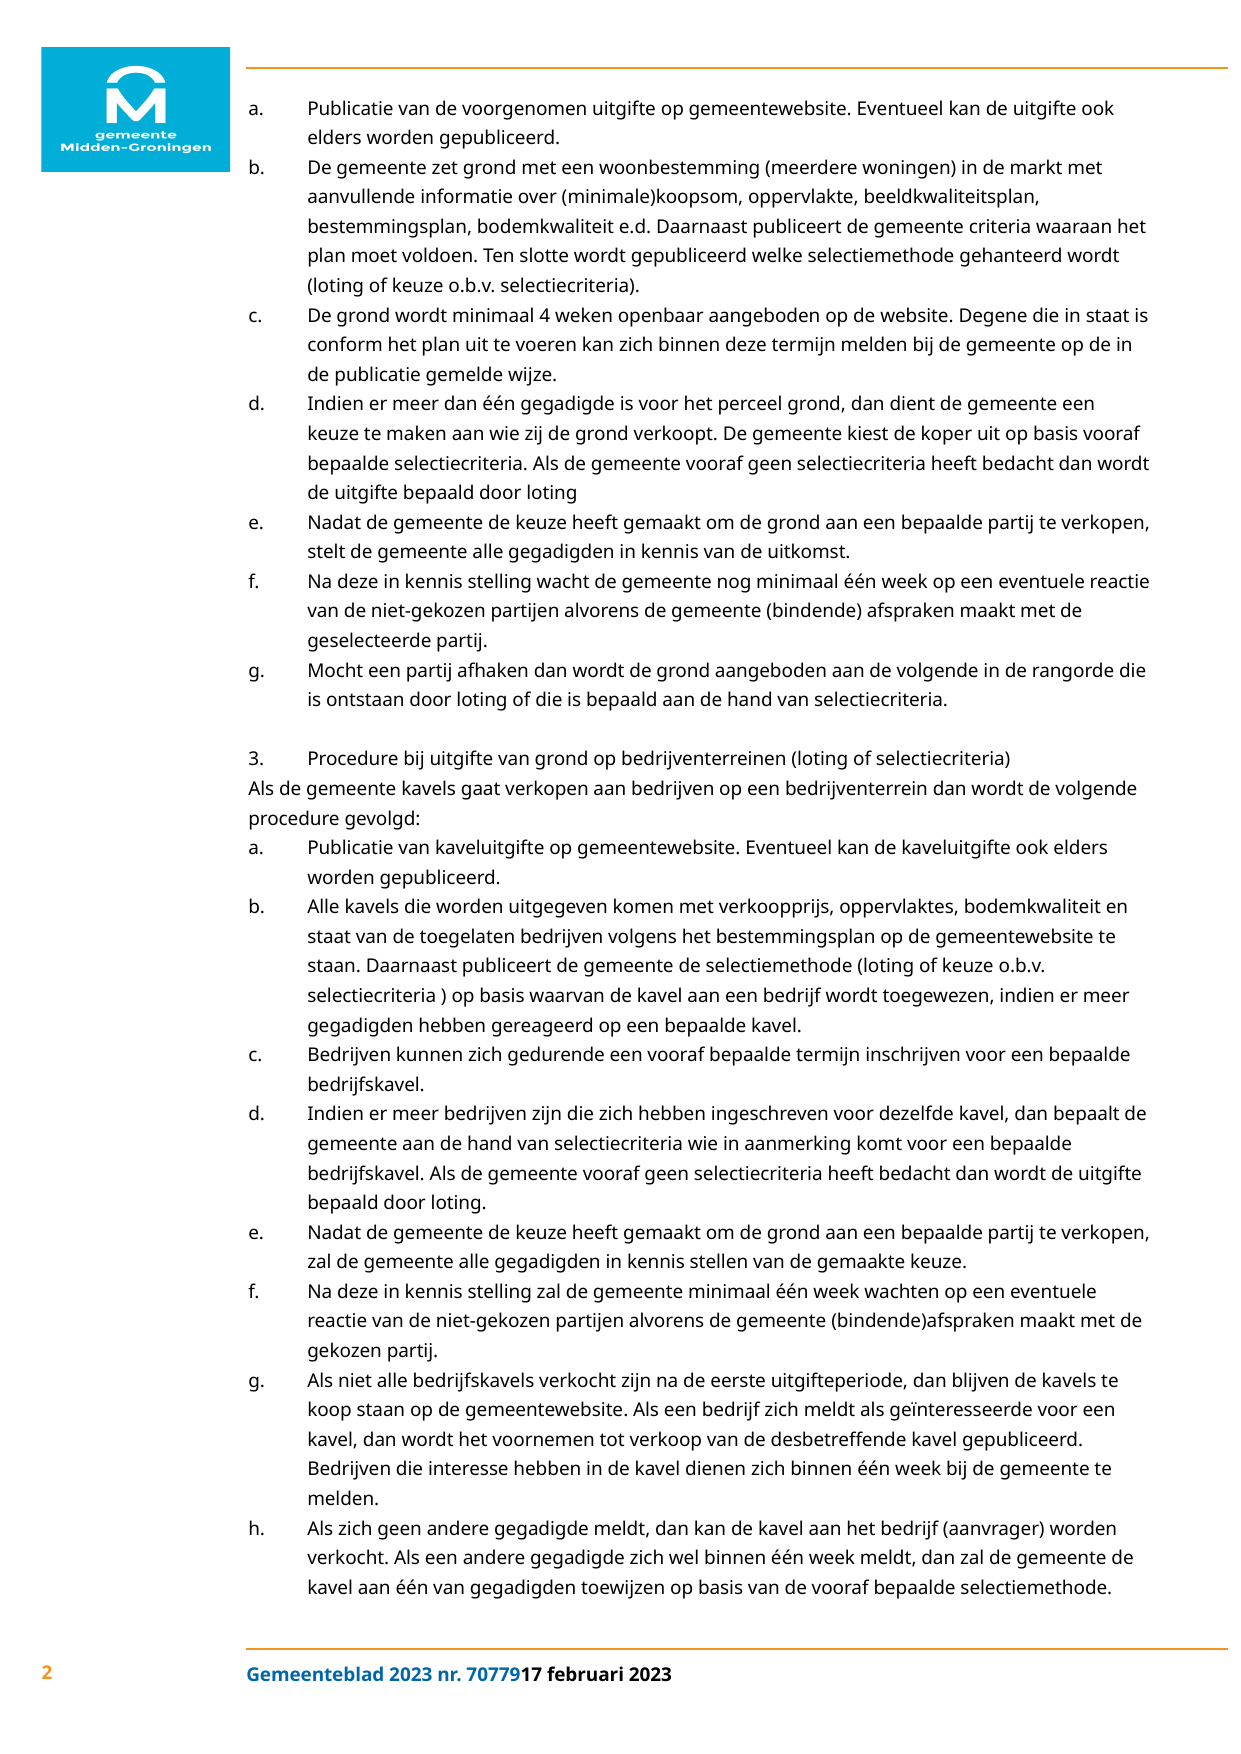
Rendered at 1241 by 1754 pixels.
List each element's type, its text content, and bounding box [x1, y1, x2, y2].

list Na deze in kennis stelling zal de gemeente minimaal één week wachten op een eventuele reactie van de niet-gekozen partijen alvorens de gemeente (bindende)afspraken maakt met de gekozen partij. [248, 1278, 1152, 1363]
list Publicatie van de voorgenomen uitgifte op gemeentewebsite. Eventueel kan de uitgifte ook elders worden gepubliceerd. [248, 95, 1152, 150]
list Indien er meer bedrijven zijn die zich hebben ingeschreven voor dezelfde kavel, dan bepaalt de gemeente aan de hand van selectiecriteria wie in aanmerking komt voor een bepaalde bedrijfskavel. Als de gemeente vooraf geen selectiecriteria heeft bedacht dan wordt de uitgifte bepaald door loting. [248, 1101, 1152, 1215]
list De grond wordt minimaal 4 weken openbaar aangeboden op de website. Degene die in staat is conform het plan uit te voeren kan zich binnen deze termijn melden bij de gemeente op de in de publicatie gemelde wijze. [248, 302, 1152, 387]
list Mocht een partij afhaken dan wordt de grond aangeboden aan de volgende in de rangorde die is ontstaan door loting of die is bepaald aan de hand van selectiecriteria. [248, 657, 1152, 712]
picture [184, 146, 190, 153]
list Publicatie van kaveluitgifte op gemeentewebsite. Eventueel kan de kaveluitgifte ook elders worden gepubliceerd. [248, 834, 1152, 890]
list Indien er meer dan één gegadigde is voor het perceel grond, dan dient de gemeente een keuze te maken aan wie zij de grond verkoopt. De gemeente kiest de koper uit op basis vooraf bepaalde selectiecriteria. Als de gemeente vooraf geen selectiecriteria heeft bedacht dan wordt de uitgifte bepaald door loting [248, 391, 1152, 505]
picture [107, 89, 165, 122]
list Bedrijven kunnen zich gedurende een vooraf bepaalde termijn inschrijven voor een bepaalde bedrijfskavel. [248, 1041, 1152, 1097]
list Als niet alle bedrijfskavels verkocht zijn na de eerste uitgifteperiode, dan blijven de kavels te koop staan op de gemeentewebsite. Als een bedrijf zich meldt als geïnteresseerde voor een kavel, dan wordt het voornemen tot verkoop van de desbetreffende kavel gepubliceerd. Bedrijven die interesse hebben in de kavel dienen zich binnen één week bij de gemeente te melden. [248, 1367, 1152, 1511]
list Nadat de gemeente de keuze heeft gemaakt om de grond aan een bepaalde partij te verkopen, stelt de gemeente alle gegadigden in kennis van de uitkomst. [248, 509, 1152, 564]
list Procedure bij uitgifte van grond op bedrijventerreinen (loting of selectiecriteria) [248, 746, 1152, 771]
picture [108, 66, 164, 82]
list Nadat de gemeente de keuze heeft gemaakt om de grond aan een bepaalde partij te verkopen, zal de gemeente alle gegadigden in kennis stellen van de gemaakte keuze. [248, 1219, 1152, 1274]
list Alle kavels die worden uitgegeven komen met verkoopprijs, oppervlaktes, bodemkwaliteit en staat van de toegelaten bedrijven volgens het bestemmingsplan op de gemeentewebsite te staan. Daarnaast publiceert de gemeente de selectiemethode (loting of keuze o.b.v. selectiecriteria ) op basis waarvan de kavel aan een bedrijf wordt toegewezen, indien er meer gegadigden hebben gereageerd op een bepaalde kavel. [248, 893, 1152, 1038]
list Na deze in kennis stelling wacht de gemeente nog minimaal één week op een eventuele reactie van de niet-gekozen partijen alvorens de gemeente (bindende) afspraken maakt met de geselecteerde partij. [248, 568, 1152, 653]
text Als de gemeente kavels gaat verkopen aan bedrijven op een bedrijventerrein dan wordt de volgende procedure gevolgd: [248, 775, 1152, 831]
list Als zich geen andere gegadigde meldt, dan kan de kavel aan het bedrijf (aanvrager) worden verkocht. Als een andere gegadigde zich wel binnen één week meldt, dan zal de gemeente de kavel aan één van gegadigden toewijzen op basis van de vooraf bepaalde selectiemethode. [248, 1515, 1152, 1600]
list De gemeente zet grond met een woonbestemming (meerdere woningen) in de markt met aanvullende informatie over (minimale)koopsom, oppervlakte, beeldkwaliteitsplan, bestemmingsplan, bodemkwaliteit e.d. Daarnaast publiceert de gemeente criteria waaraan het plan moet voldoen. Ten slotte wordt gepubliceerd welke selectiemethode gehanteerd wordt (loting of keuze o.b.v. selectiecriteria). [248, 154, 1152, 298]
